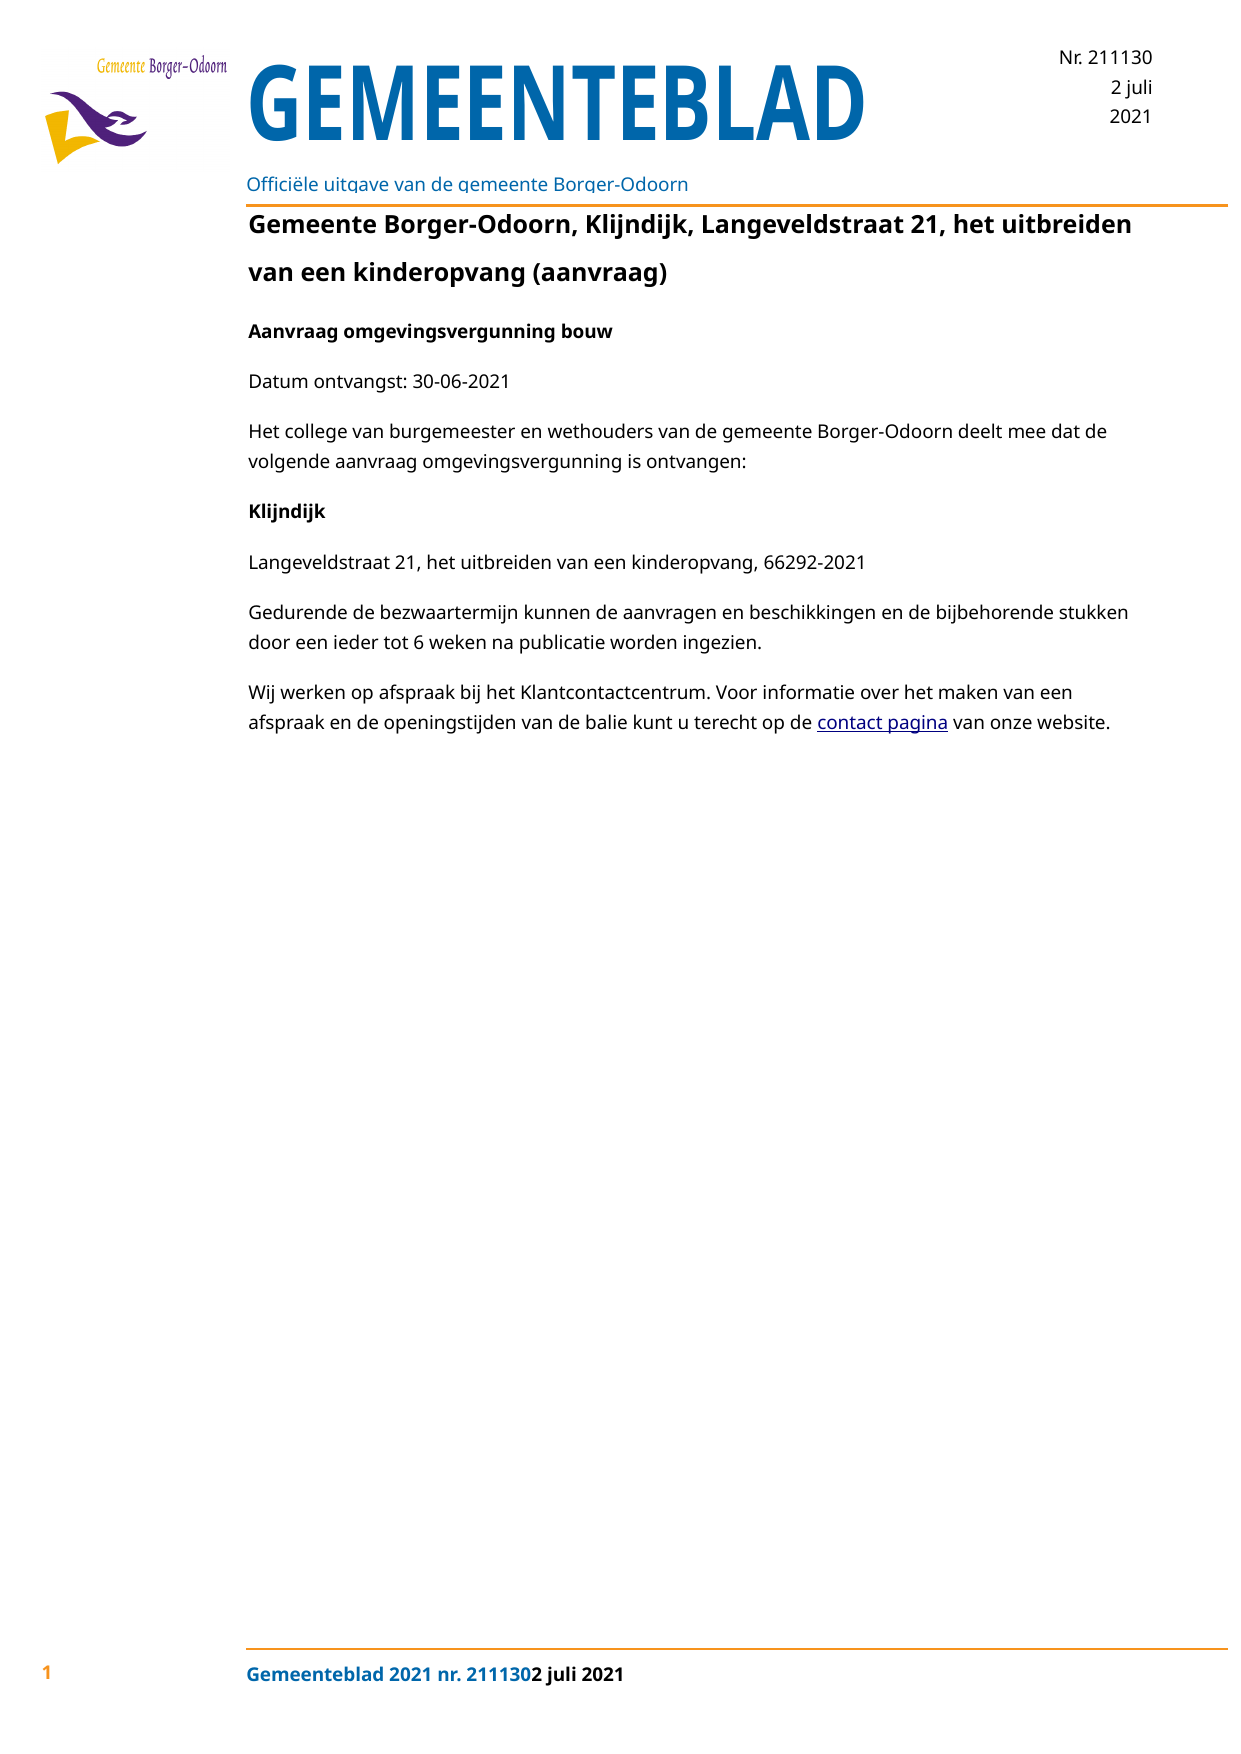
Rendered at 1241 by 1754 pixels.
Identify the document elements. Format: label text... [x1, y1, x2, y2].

text Datum ontvangst: 30-06-2021 [248, 368, 1152, 394]
text Gemeente Borger-Odoorn, Klijndijk, Langeveldstraat 21, het uitbreiden van een kinderopvang (aanvraag) [248, 207, 1152, 288]
text Gedurende de bezwaartermijn kunnen de aanvragen en beschikkingen en de bijbehorende stukken door een ieder tot 6 weken na publicatie worden ingezien. [248, 599, 1152, 655]
text Wij werken op afspraak bij het Klantcontactcentrum. Voor informatie over het maken van een afspraak en de openingstijden van de balie kunt u terecht op de contact pagina van onze website. [248, 679, 1152, 735]
text Aanvraag omgevingsvergunning bouw [248, 318, 1152, 344]
picture [41, 47, 231, 172]
text Klijndijk [248, 499, 1152, 524]
text Langeveldstraat 21, het uitbreiden van een kinderopvang, 66292-2021 [248, 549, 1152, 575]
text Het college van burgemeester en wethouders van de gemeente Borger-Odoorn deelt mee dat de volgende aanvraag omgevingsvergunning is ontvangen: [248, 419, 1152, 474]
